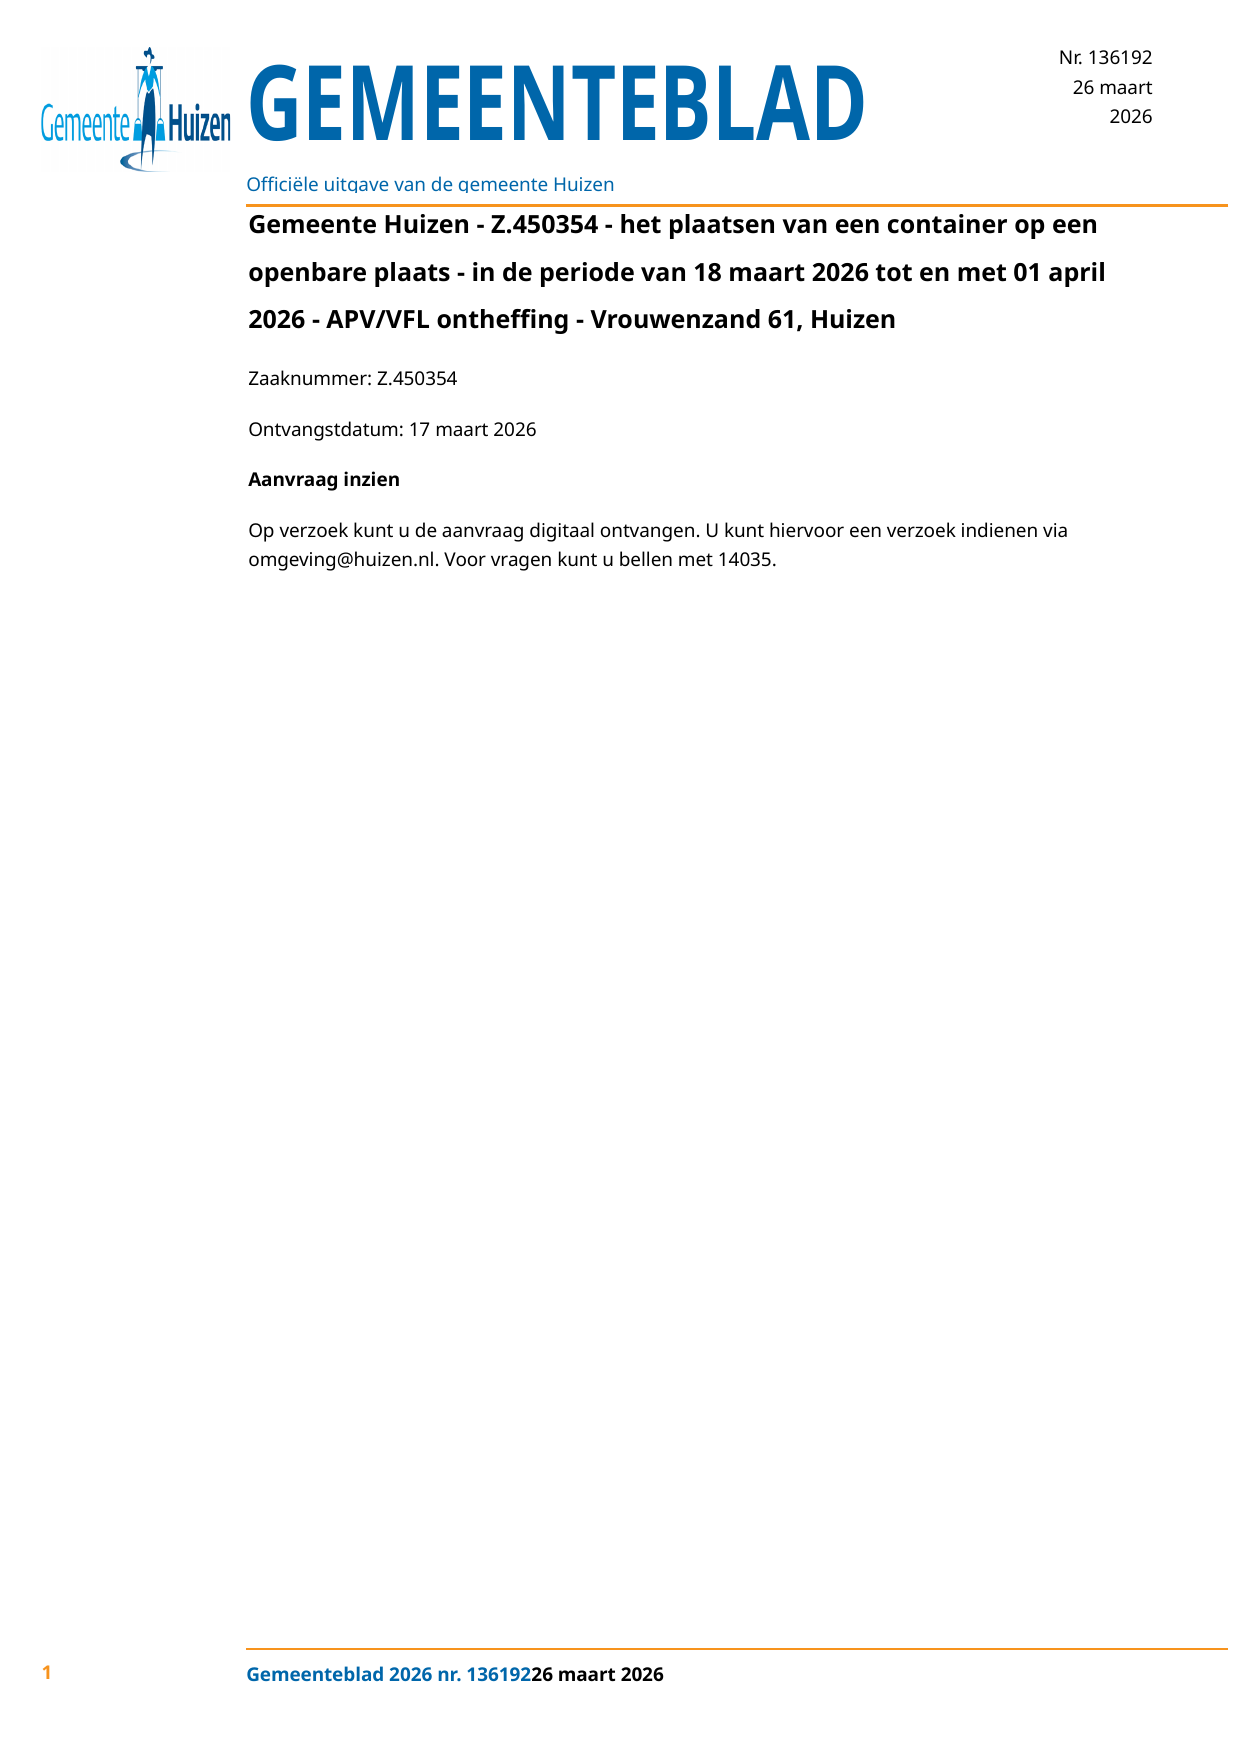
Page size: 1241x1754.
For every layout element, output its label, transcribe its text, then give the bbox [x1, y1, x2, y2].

text Gemeente Huizen - Z.450354 - het plaatsen van een container op een openbare plaats - in de periode van 18 maart 2026 tot en met 01 april 2026 - APV/VFL ontheffing - Vrouwenzand 61, Huizen [248, 207, 1152, 336]
text Zaaknummer: Z.450354 [248, 366, 1152, 391]
text Aanvraag inzien [248, 466, 1152, 492]
text Op verzoek kunt u de aanvraag digitaal ontvangen. U kunt hiervoor een verzoek indienen via omgeving@huizen.nl. Voor vragen kunt u bellen met 14035. [248, 517, 1152, 572]
picture [41, 47, 231, 172]
text Ontvangstdatum: 17 maart 2026 [248, 416, 1152, 442]
